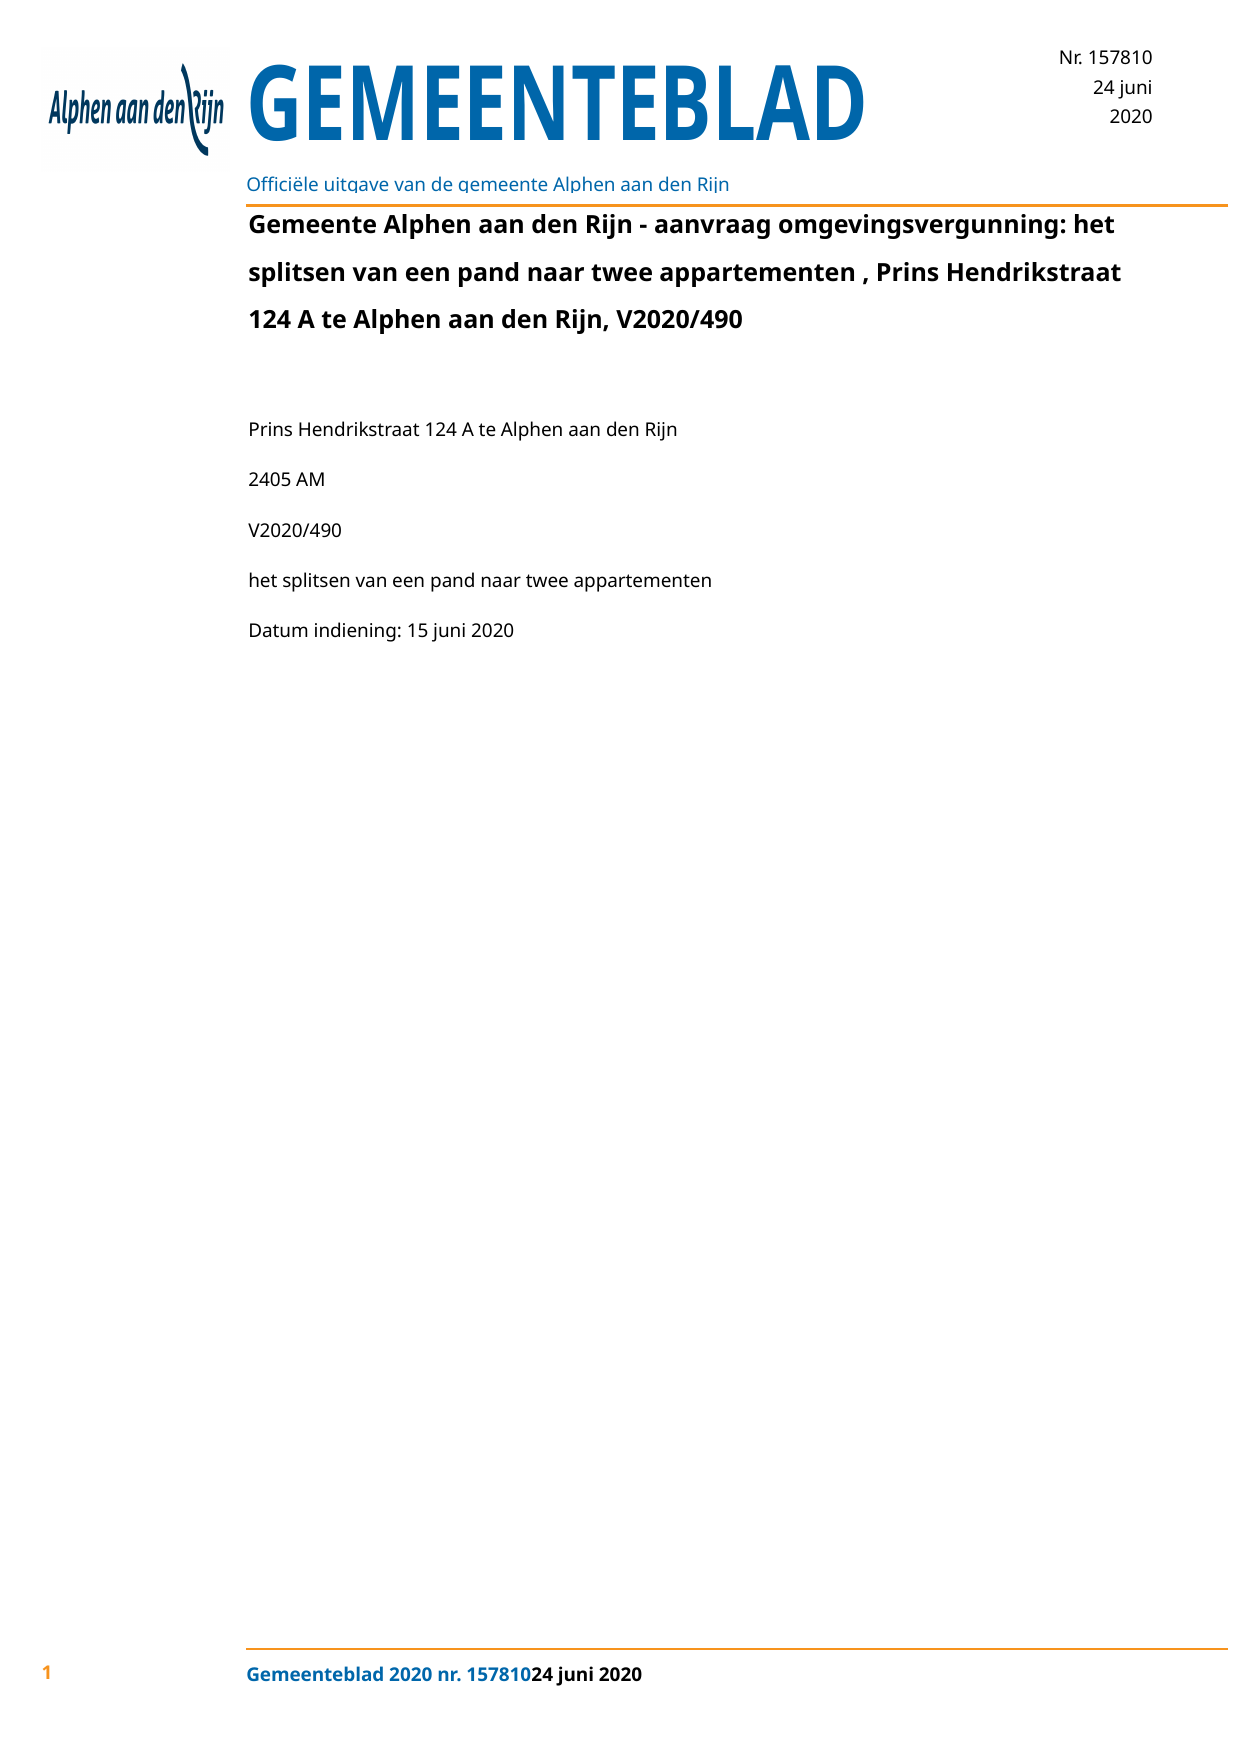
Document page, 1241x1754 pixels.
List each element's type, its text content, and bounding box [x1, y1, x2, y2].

picture [41, 47, 231, 172]
text 2405 AM [248, 466, 1152, 492]
text V2020/490 [248, 517, 1152, 542]
text Datum indiening: 15 juni 2020 [248, 618, 1152, 643]
text het splitsen van een pand naar twee appartementen [248, 567, 1152, 593]
text Prins Hendrikstraat 124 A te Alphen aan den Rijn [248, 416, 1152, 442]
text Gemeente Alphen aan den Rijn - aanvraag omgevingsvergunning: het splitsen van een pand naar twee appartementen , Prins Hendrikstraat 124 A te Alphen aan den Rijn, V2020/490 [248, 207, 1152, 336]
